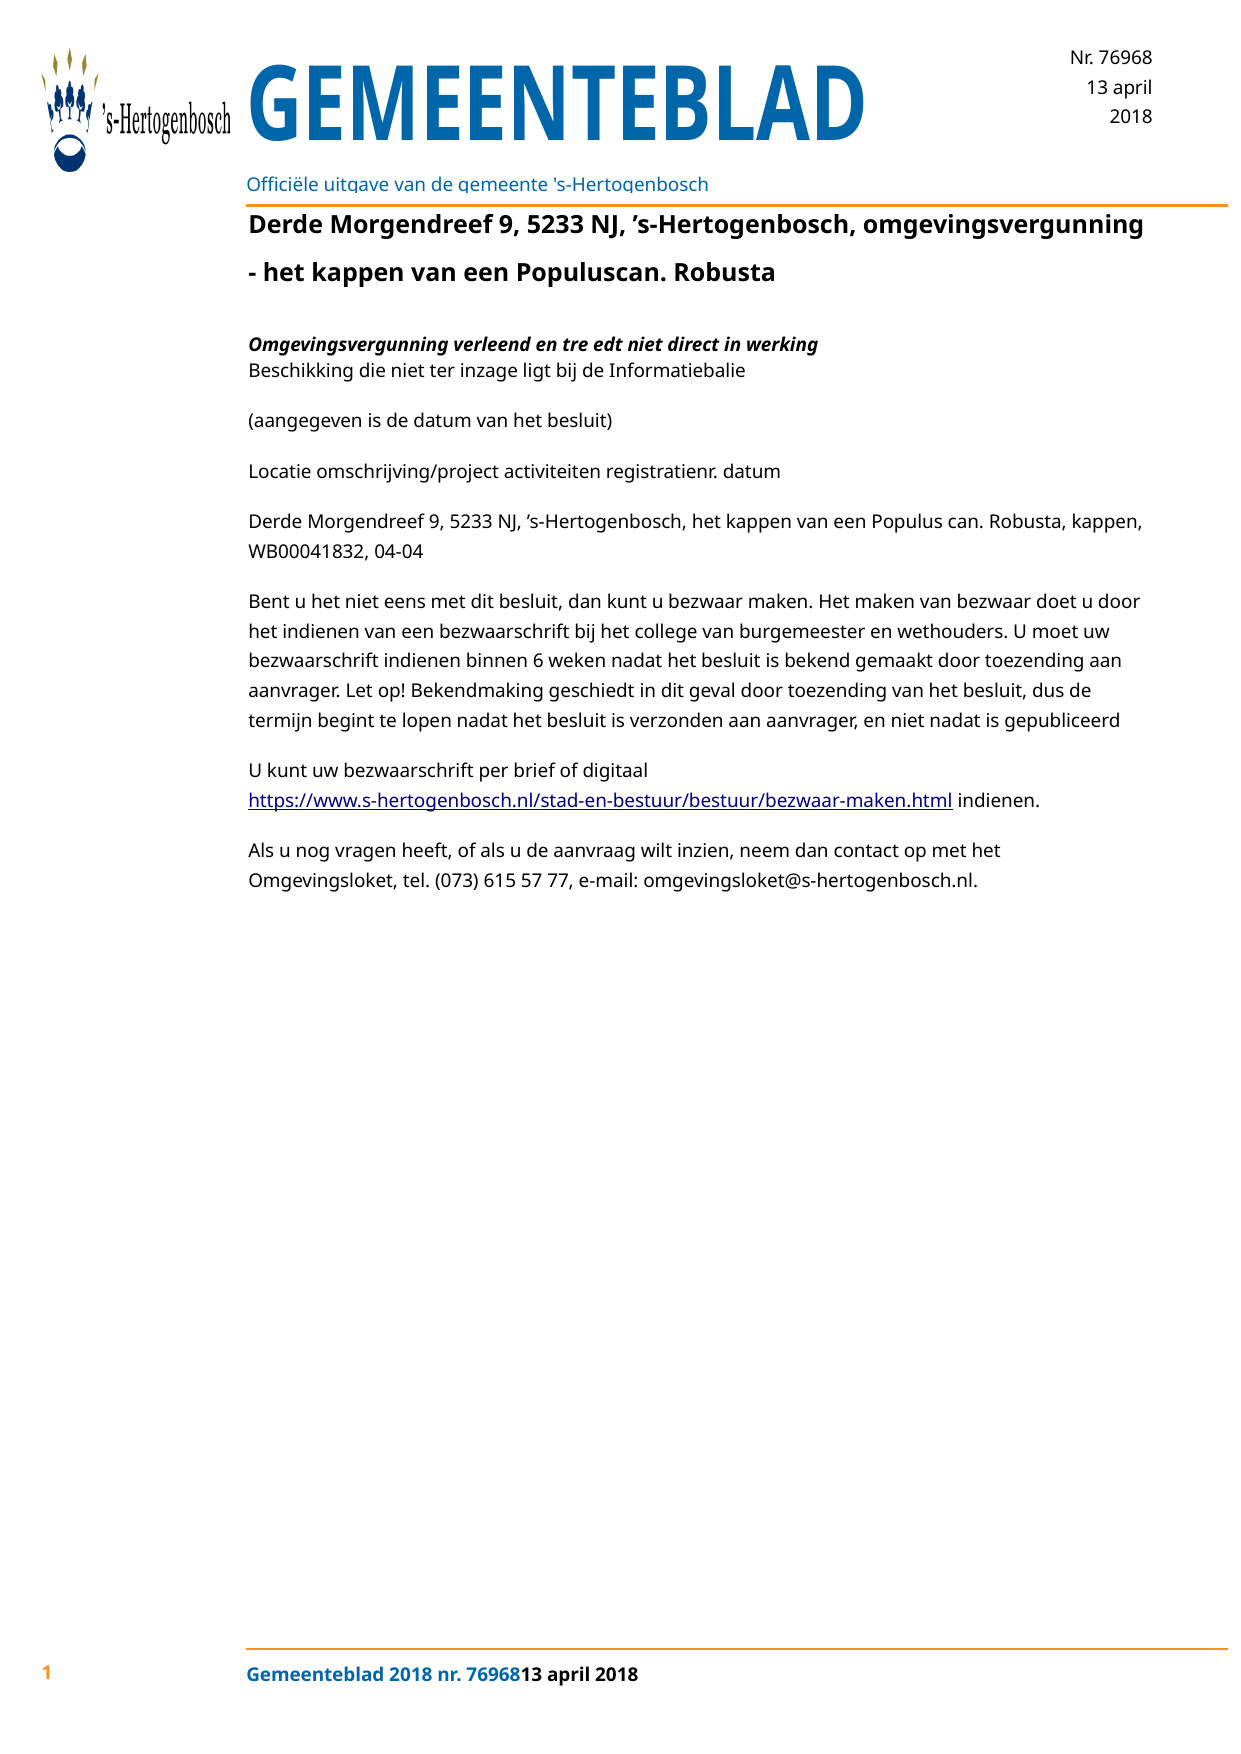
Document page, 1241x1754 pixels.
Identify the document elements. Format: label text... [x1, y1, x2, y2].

text (aangegeven is de datum van het besluit) [248, 408, 1152, 433]
text Locatie omschrijving/project activiteiten registratienr. datum [248, 458, 1152, 484]
text Bent u het niet eens met dit besluit, dan kunt u bezwaar maken. Het maken van bezwaar doet u door het indienen van een bezwaarschrift bij het college van burgemeester en wethouders. U moet uw bezwaarschrift indienen binnen 6 weken nadat het besluit is bekend gemaakt door toezending aan aanvrager. Let op! Bekendmaking geschiedt in dit geval door toezending van het besluit, dus de termijn begint te lopen nadat het besluit is verzonden aan aanvrager, en niet nadat is gepubliceerd [248, 588, 1152, 732]
picture [41, 47, 231, 172]
text Derde Morgendreef 9, 5233 NJ, ’s-Hertogenbosch, het kappen van een Populus can. Robusta, kappen, WB00041832, 04-04 [248, 508, 1152, 564]
text Beschikking die niet ter inzage ligt bij de Informatiebalie [248, 357, 1152, 383]
text Derde Morgendreef 9, 5233 NJ, ’s-Hertogenbosch, omgevingsvergunning - het kappen van een Populuscan. Robusta [248, 207, 1152, 288]
text Als u nog vragen heeft, of als u de aanvraag wilt inzien, neem dan contact op met het Omgevingsloket, tel. (073) 615 57 77, e-mail: omgevingsloket@s-hertogenbosch.nl. [248, 837, 1152, 892]
text U kunt uw bezwaarschrift per brief of digitaal https://www.s-hertogenbosch.nl/stad-en-bestuur/bestuur/bezwaar-maken.html indienen. [248, 757, 1152, 812]
text Omgevingsvergunning verleend en tre edt niet direct in werking [248, 331, 1152, 357]
